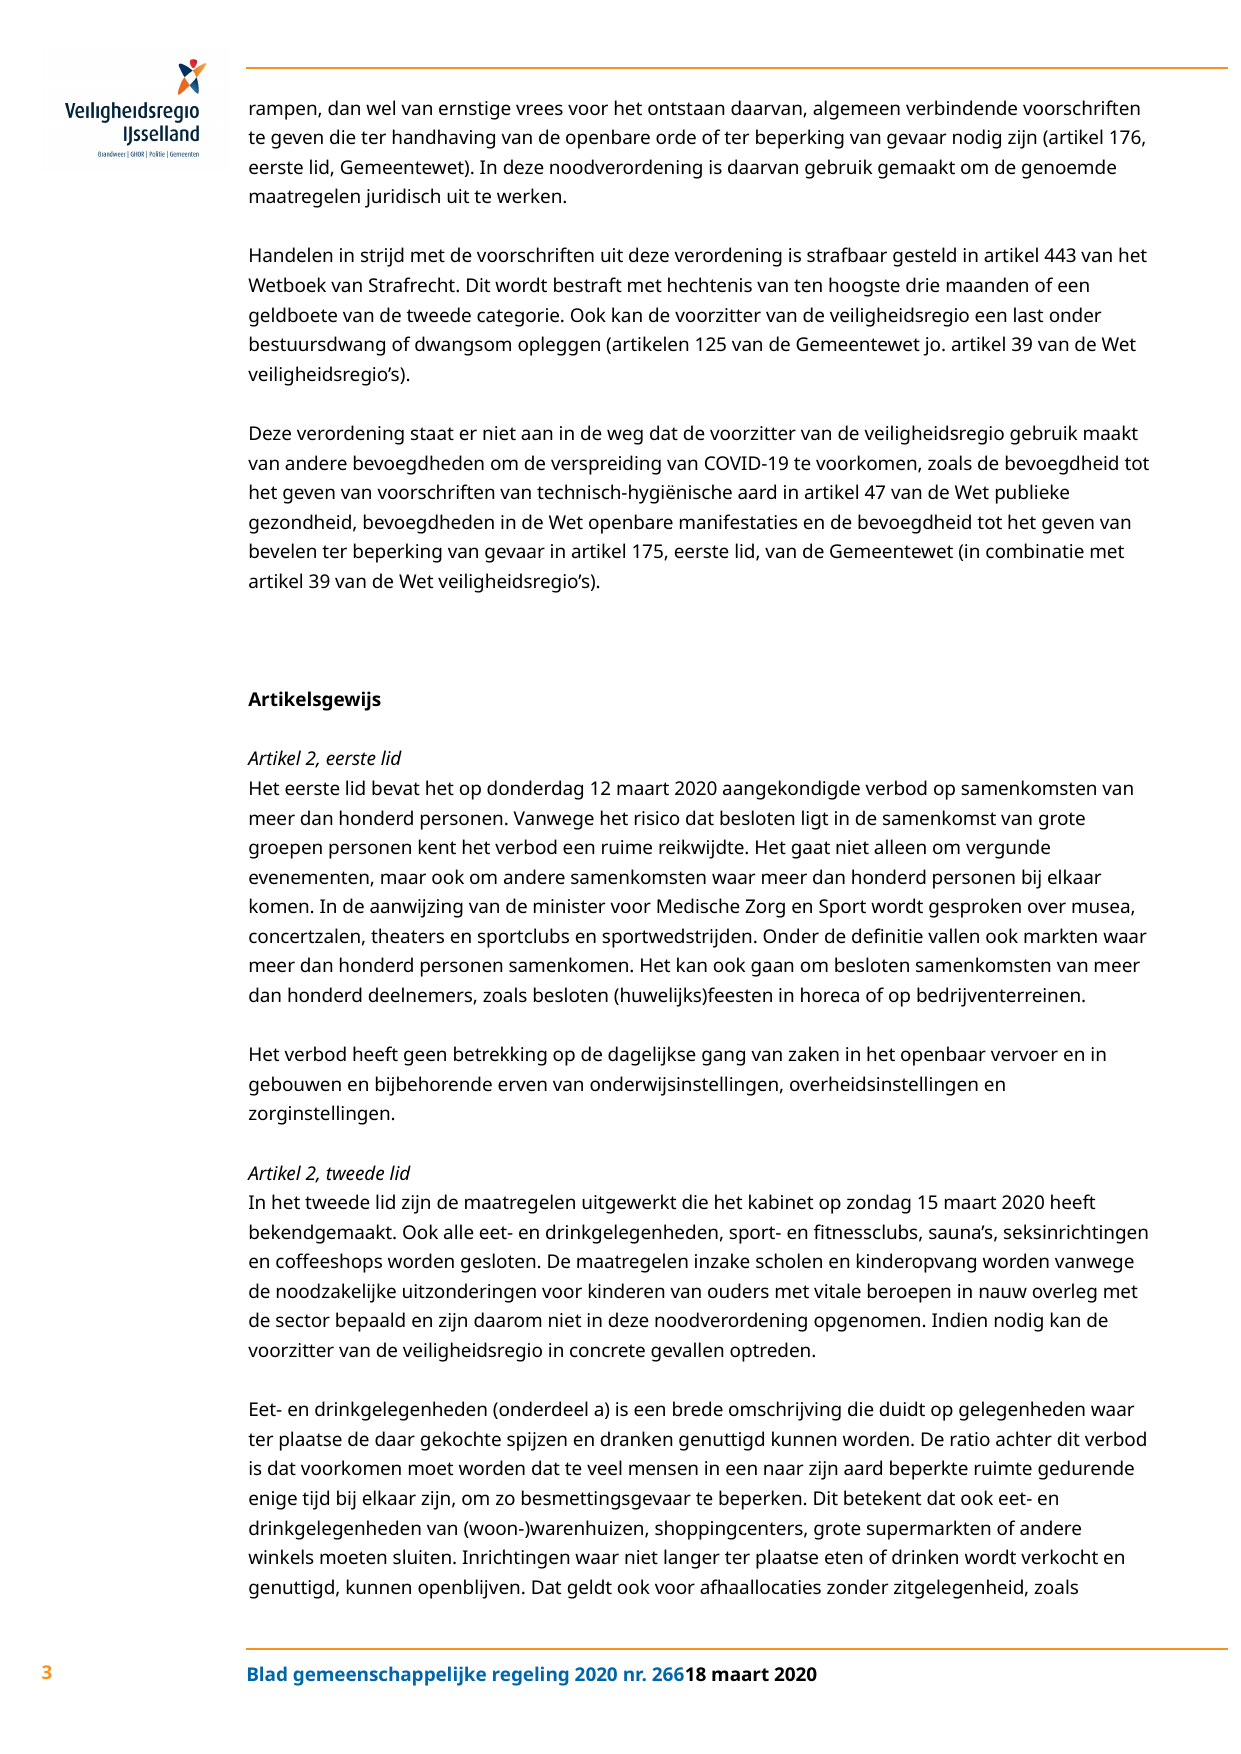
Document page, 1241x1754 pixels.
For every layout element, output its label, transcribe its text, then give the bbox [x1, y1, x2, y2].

text Deze verordening staat er niet aan in de weg dat de voorzitter van de veiligheidsregio gebruik maakt van andere bevoegdheden om de verspreiding van COVID-19 te voorkomen, zoals de bevoegdheid tot het geven van voorschriften van technisch-hygiënische aard in artikel 47 van de Wet publieke gezondheid, bevoegdheden in de Wet openbare manifestaties en de bevoegdheid tot het geven van bevelen ter beperking van gevaar in artikel 175, eerste lid, van de Gemeentewet (in combinatie met artikel 39 van de Wet veiligheidsregio’s). [248, 420, 1152, 594]
picture [41, 47, 231, 172]
text Artikelsgewijs [248, 686, 1152, 712]
text Het eerste lid bevat het op donderdag 12 maart 2020 aangekondigde verbod op samenkomsten van meer dan honderd personen. Vanwege het risico dat besloten ligt in de samenkomst van grote groepen personen kent het verbod een ruime reikwijdte. Het gaat niet alleen om vergunde evenementen, maar ook om andere samenkomsten waar meer dan honderd personen bij elkaar komen. In de aanwijzing van de minister voor Medische Zorg en Sport wordt gesproken over musea, concertzalen, theaters en sportclubs en sportwedstrijden. Onder de definitie vallen ook markten waar meer dan honderd personen samenkomen. Het kan ook gaan om besloten samenkomsten van meer dan honderd deelnemers, zoals besloten (huwelijks)feesten in horeca of op bedrijventerreinen. [248, 775, 1152, 1008]
text Artikel 2, tweede lid [248, 1160, 1152, 1186]
text Het verbod heeft geen betrekking op de dagelijkse gang van zaken in het openbaar vervoer en in gebouwen en bijbehorende erven van onderwijsinstellingen, overheidsinstellingen en zorginstellingen. [248, 1041, 1152, 1126]
text Artikel 2, eerste lid [248, 746, 1152, 771]
text In het tweede lid zijn de maatregelen uitgewerkt die het kabinet op zondag 15 maart 2020 heeft bekendgemaakt. Ook alle eet- en drinkgelegenheden, sport- en fitnessclubs, sauna’s, seksinrichtingen en coffeeshops worden gesloten. De maatregelen inzake scholen en kinderopvang worden vanwege de noodzakelijke uitzonderingen voor kinderen van ouders met vitale beroepen in nauw overleg met de sector bepaald en zijn daarom niet in deze noodverordening opgenomen. Indien nodig kan de voorzitter van de veiligheidsregio in concrete gevallen optreden. [248, 1189, 1152, 1363]
text rampen, dan wel van ernstige vrees voor het ontstaan daarvan, algemeen verbindende voorschriften te geven die ter handhaving van de openbare orde of ter beperking van gevaar nodig zijn (artikel 176, eerste lid, Gemeentewet). In deze noodverordening is daarvan gebruik gemaakt om de genoemde maatregelen juridisch uit te werken. [248, 95, 1152, 209]
text Eet- en drinkgelegenheden (onderdeel a) is een brede omschrijving die duidt op gelegenheden waar ter plaatse de daar gekochte spijzen en dranken genuttigd kunnen worden. De ratio achter dit verbod is dat voorkomen moet worden dat te veel mensen in een naar zijn aard beperkte ruimte gedurende enige tijd bij elkaar zijn, om zo besmettingsgevaar te beperken. Dit betekent dat ook eet- en drinkgelegenheden van (woon-)warenhuizen, shoppingcenters, grote supermarkten of andere winkels moeten sluiten. Inrichtingen waar niet langer ter plaatse eten of drinken wordt verkocht en genuttigd, kunnen openblijven. Dat geldt ook voor afhaallocaties zonder zitgelegenheid, zoals [248, 1396, 1152, 1600]
text Handelen in strijd met de voorschriften uit deze verordening is strafbaar gesteld in artikel 443 van het Wetboek van Strafrecht. Dit wordt bestraft met hechtenis van ten hoogste drie maanden of een geldboete van de tweede categorie. Ook kan de voorzitter van de veiligheidsregio een last onder bestuursdwang of dwangsom opleggen (artikelen 125 van de Gemeentewet jo. artikel 39 van de Wet veiligheidsregio’s). [248, 243, 1152, 387]
